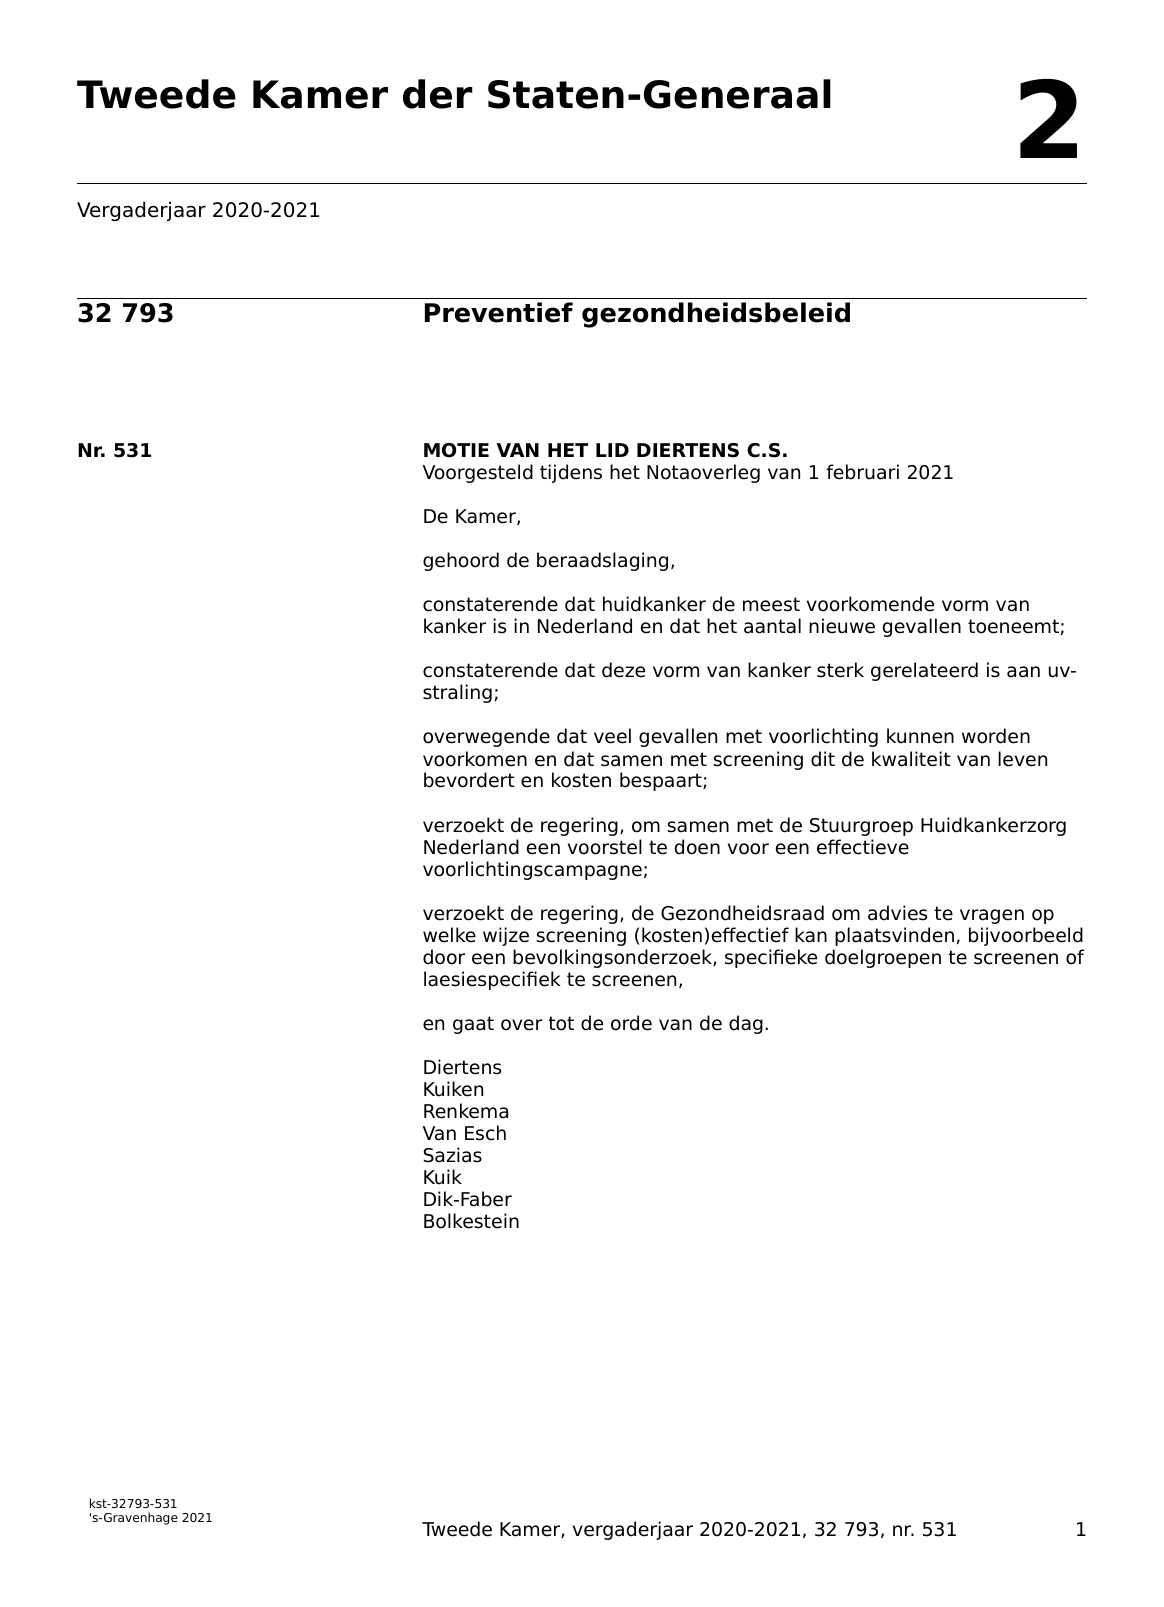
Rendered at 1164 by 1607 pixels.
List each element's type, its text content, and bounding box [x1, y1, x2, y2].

text Van Esch [422, 1123, 1087, 1145]
table_cell Vergaderjaar 2020-2021 [77, 184, 1087, 298]
text overwegende dat veel gevallen met voorlichting kunnen worden voorkomen en dat samen met screening dit de kwaliteit van leven bevordert en kosten bespaart; [422, 726, 1087, 792]
text Voorgesteld tijdens het Notaoverleg van 1 februari 2021 [422, 462, 1087, 484]
text kst-32793-531 [88, 1497, 323, 1511]
text Kuik [422, 1167, 1087, 1189]
text De Kamer, [422, 506, 1087, 528]
table_header 2 [886, 59, 1087, 183]
text Sazias [422, 1145, 1087, 1167]
text constaterende dat huidkanker de meest voorkomende vorm van kanker is in Nederland en dat het aantal nieuwe gevallen toeneemt; [422, 594, 1087, 638]
table_header Tweede Kamer der Staten-Generaal [77, 59, 886, 183]
text constaterende dat deze vorm van kanker sterk gerelateerd is aan uv-straling; [422, 660, 1087, 704]
text 's-Gravenhage 2021 [88, 1511, 323, 1525]
text verzoekt de regering, de Gezondheidsraad om advies te vragen op welke wijze screening (kosten)effectief kan plaatsvinden, bijvoorbeeld door een bevolkingsonderzoek, specifieke doelgroepen te screenen of laesiespecifiek te screenen, [422, 903, 1087, 991]
text en gaat over tot de orde van de dag. [422, 1013, 1087, 1035]
subtitle 32 793 Preventief gezondheidsbeleid [77, 299, 1087, 329]
subtitle Nr. 531 MOTIE VAN HET LID DIERTENS C.S. [77, 440, 1087, 462]
text Dik-Faber [422, 1189, 1087, 1211]
text Kuiken [422, 1079, 1087, 1101]
text Bolkestein [422, 1211, 1087, 1233]
text gehoord de beraadslaging, [422, 550, 1087, 572]
text verzoekt de regering, om samen met de Stuurgroep Huidkankerzorg Nederland een voorstel te doen voor een effectieve voorlichtingscampagne; [422, 814, 1087, 881]
text Diertens [422, 1057, 1087, 1079]
text Renkema [422, 1101, 1087, 1123]
